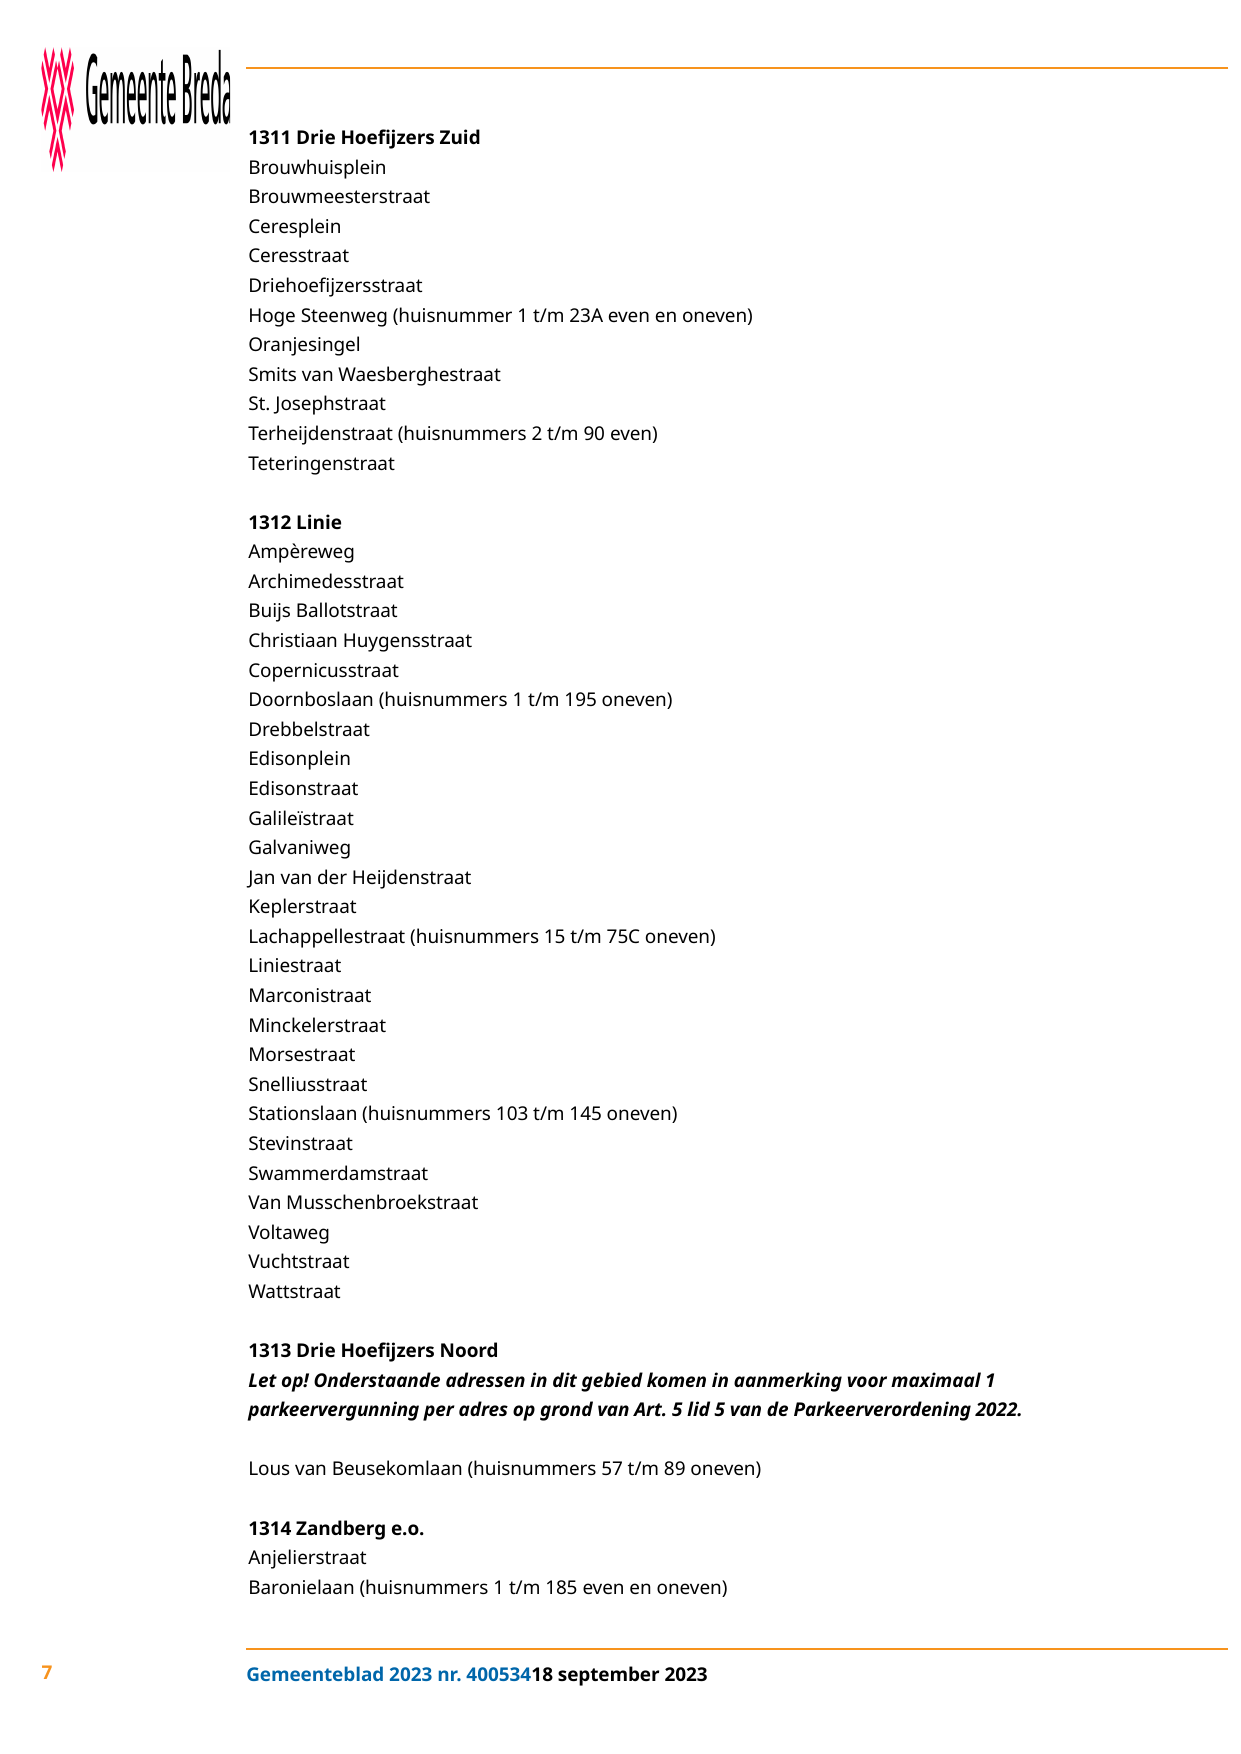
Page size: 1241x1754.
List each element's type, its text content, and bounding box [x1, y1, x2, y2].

text Smits van Waesberghestraat [248, 361, 1152, 387]
text Snelliusstraat [248, 1071, 1152, 1097]
text Doornboslaan (huisnummers 1 t/m 195 oneven) [248, 686, 1152, 712]
text Edisonstraat [248, 775, 1152, 801]
picture [41, 47, 231, 172]
text Morsestraat [248, 1041, 1152, 1067]
text Oranjesingel [248, 331, 1152, 357]
text Liniestraat [248, 953, 1152, 978]
text Voltaweg [248, 1219, 1152, 1245]
text Jan van der Heijdenstraat [248, 864, 1152, 890]
text Ampèreweg [248, 538, 1152, 564]
text Baronielaan (huisnummers 1 t/m 185 even en oneven) [248, 1574, 1152, 1600]
text Hoge Steenweg (huisnummer 1 t/m 23A even en oneven) [248, 302, 1152, 328]
text Drebbelstraat [248, 716, 1152, 742]
text Lous van Beusekomlaan (huisnummers 57 t/m 89 oneven) [248, 1456, 1152, 1481]
text Stationslaan (huisnummers 103 t/m 145 oneven) [248, 1101, 1152, 1126]
text Christiaan Huygensstraat [248, 627, 1152, 653]
text 1312 Linie [248, 509, 1152, 535]
text Ceresplein [248, 213, 1152, 239]
text Marconistraat [248, 982, 1152, 1008]
text Brouwhuisplein [248, 154, 1152, 180]
text Teteringenstraat [248, 450, 1152, 476]
text Let op! Onderstaande adressen in dit gebied komen in aanmerking voor maximaal 1 parkeervergunning per adres op grond van Art. 5 lid 5 van de Parkeerverordening 2022. [248, 1367, 1152, 1422]
text Stevinstraat [248, 1130, 1152, 1156]
text Galvaniweg [248, 834, 1152, 860]
text Driehoefijzersstraat [248, 272, 1152, 298]
text St. Josephstraat [248, 391, 1152, 416]
text 1311 Drie Hoefijzers Zuid [248, 124, 1152, 150]
text Ceresstraat [248, 243, 1152, 268]
text 1313 Drie Hoefijzers Noord [248, 1337, 1152, 1363]
text Terheijdenstraat (huisnummers 2 t/m 90 even) [248, 420, 1152, 446]
text Buijs Ballotstraat [248, 598, 1152, 623]
text Copernicusstraat [248, 657, 1152, 683]
text Vuchtstraat [248, 1248, 1152, 1274]
text Lachappellestraat (huisnummers 15 t/m 75C oneven) [248, 923, 1152, 949]
text 1314 Zandberg e.o. [248, 1515, 1152, 1541]
text Edisonplein [248, 746, 1152, 771]
text Brouwmeesterstraat [248, 183, 1152, 209]
text Archimedesstraat [248, 568, 1152, 594]
text Galileïstraat [248, 805, 1152, 831]
text Anjelierstraat [248, 1544, 1152, 1570]
text Van Musschenbroekstraat [248, 1189, 1152, 1215]
text Minckelerstraat [248, 1012, 1152, 1038]
text Wattstraat [248, 1278, 1152, 1304]
text Swammerdamstraat [248, 1160, 1152, 1186]
text Keplerstraat [248, 893, 1152, 919]
